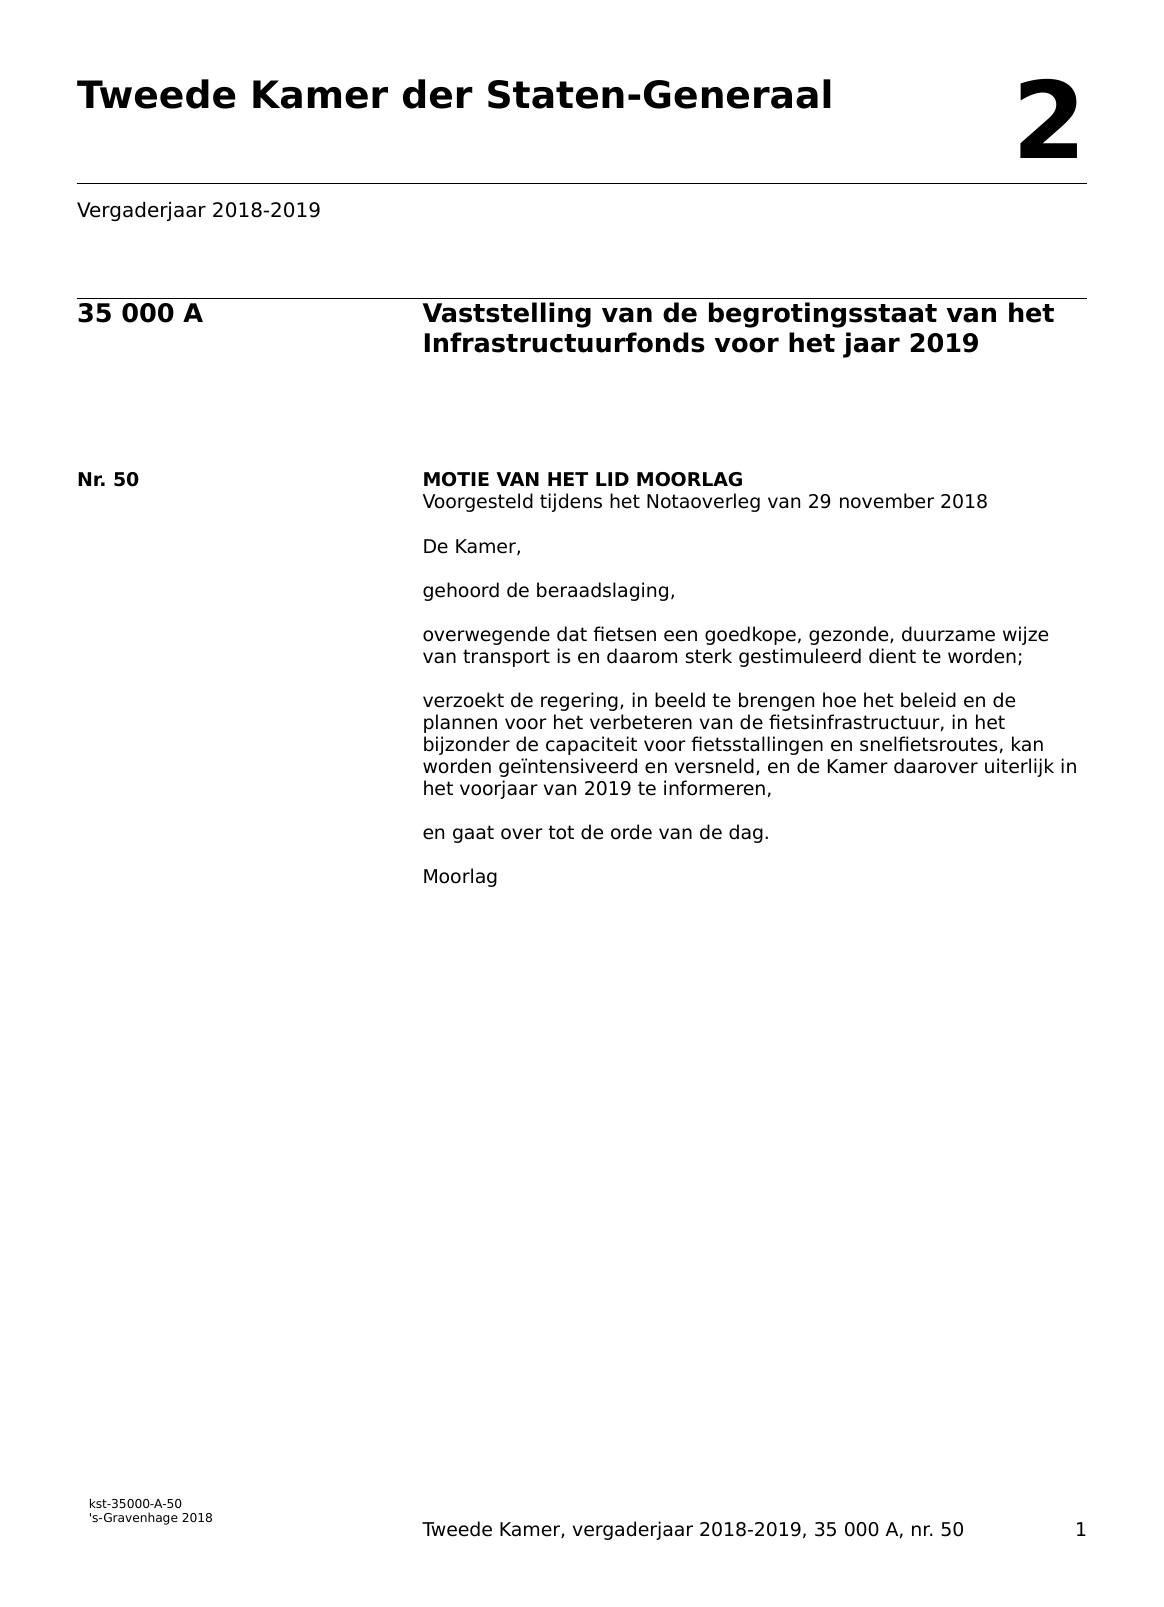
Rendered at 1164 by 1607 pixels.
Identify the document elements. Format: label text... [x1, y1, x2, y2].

table_header Tweede Kamer der Staten-Generaal [77, 59, 886, 183]
text overwegende dat fietsen een goedkope, gezonde, duurzame wijze van transport is en daarom sterk gestimuleerd dient te worden; [422, 624, 1087, 668]
text Voorgesteld tijdens het Notaoverleg van 29 november 2018 [422, 491, 1087, 513]
text Moorlag [422, 866, 1087, 888]
text gehoord de beraadslaging, [422, 580, 1087, 602]
subtitle Nr. 50 MOTIE VAN HET LID MOORLAG [77, 469, 1087, 491]
text kst-35000-A-50 [88, 1497, 323, 1511]
text en gaat over tot de orde van de dag. [422, 822, 1087, 844]
text De Kamer, [422, 536, 1087, 557]
table_cell Vergaderjaar 2018-2019 [77, 184, 1087, 298]
subtitle 35 000 A Vaststelling van de begrotingsstaat van het Infrastructuurfonds voor het jaar 2019 [77, 299, 1087, 358]
text 's-Gravenhage 2018 [88, 1511, 323, 1525]
table_header 2 [886, 59, 1087, 183]
text verzoekt de regering, in beeld te brengen hoe het beleid en de plannen voor het verbeteren van de fietsinfrastructuur, in het bijzonder de capaciteit voor fietsstallingen en snelfietsroutes, kan worden geïntensiveerd en versneld, en de Kamer daarover uiterlijk in het voorjaar van 2019 te informeren, [422, 690, 1087, 800]
